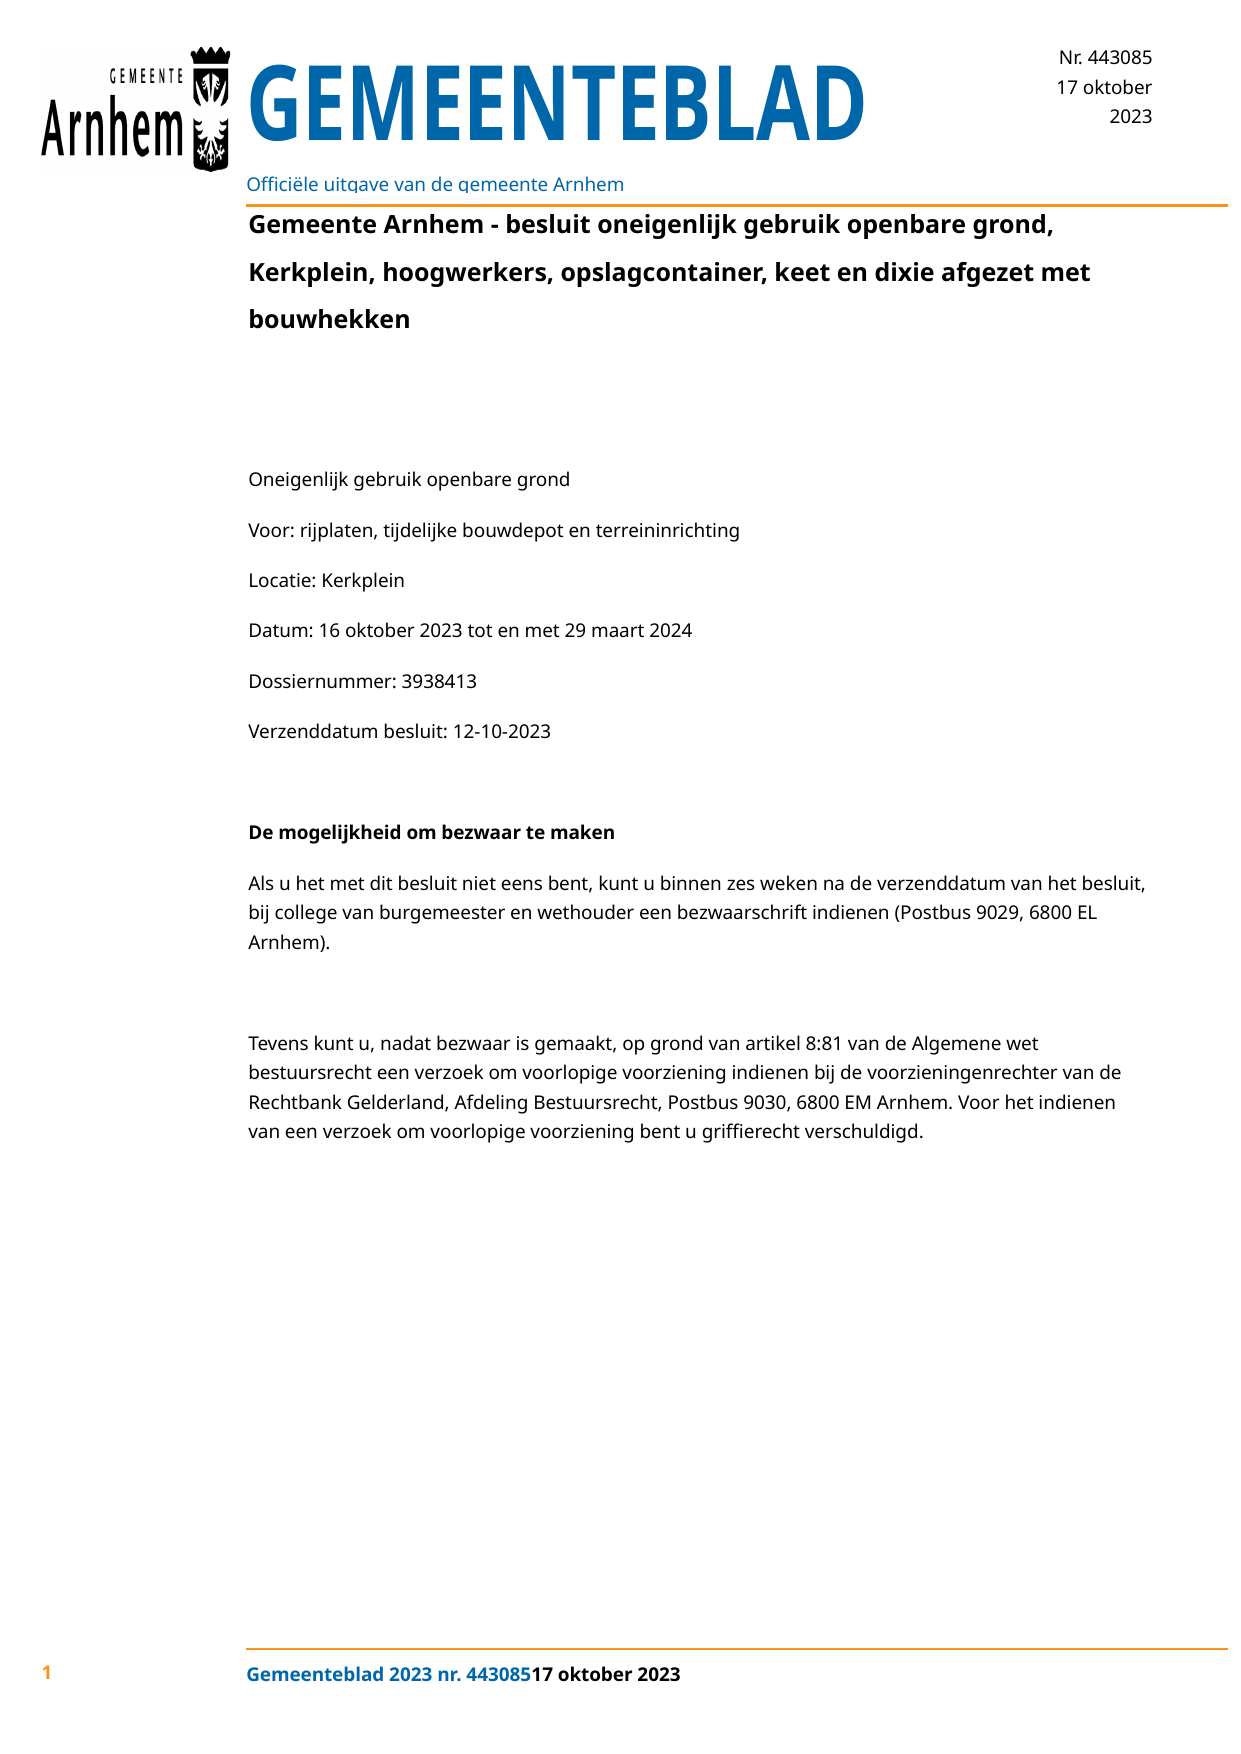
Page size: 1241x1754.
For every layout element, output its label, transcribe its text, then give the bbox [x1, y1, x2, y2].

text Verzenddatum besluit: 12-10-2023 [248, 718, 1152, 744]
text Voor: rijplaten, tijdelijke bouwdepot en terreininrichting [248, 517, 1152, 542]
text Datum: 16 oktober 2023 tot en met 29 maart 2024 [248, 618, 1152, 643]
text Locatie: Kerkplein [248, 567, 1152, 593]
text Tevens kunt u, nadat bezwaar is gemaakt, op grond van artikel 8:81 van de Algemene wet bestuursrecht een verzoek om voorlopige voorziening indienen bij de voorzieningenrechter van de Rechtbank Gelderland, Afdeling Bestuursrecht, Postbus 9030, 6800 EM Arnhem. Voor het indienen van een verzoek om voorlopige voorziening bent u griffierecht verschuldigd. [248, 1030, 1152, 1144]
picture [41, 47, 231, 172]
text Gemeente Arnhem - besluit oneigenlijk gebruik openbare grond, Kerkplein, hoogwerkers, opslagcontainer, keet en dixie afgezet met bouwhekken [248, 207, 1152, 336]
text De mogelijkheid om bezwaar te maken [248, 819, 1152, 845]
text Als u het met dit besluit niet eens bent, kunt u binnen zes weken na de verzenddatum van het besluit, bij college van burgemeester en wethouder een bezwaarschrift indienen (Postbus 9029, 6800 EL Arnhem). [248, 870, 1152, 954]
text Oneigenlijk gebruik openbare grond [248, 466, 1152, 492]
text Dossiernummer: 3938413 [248, 668, 1152, 694]
